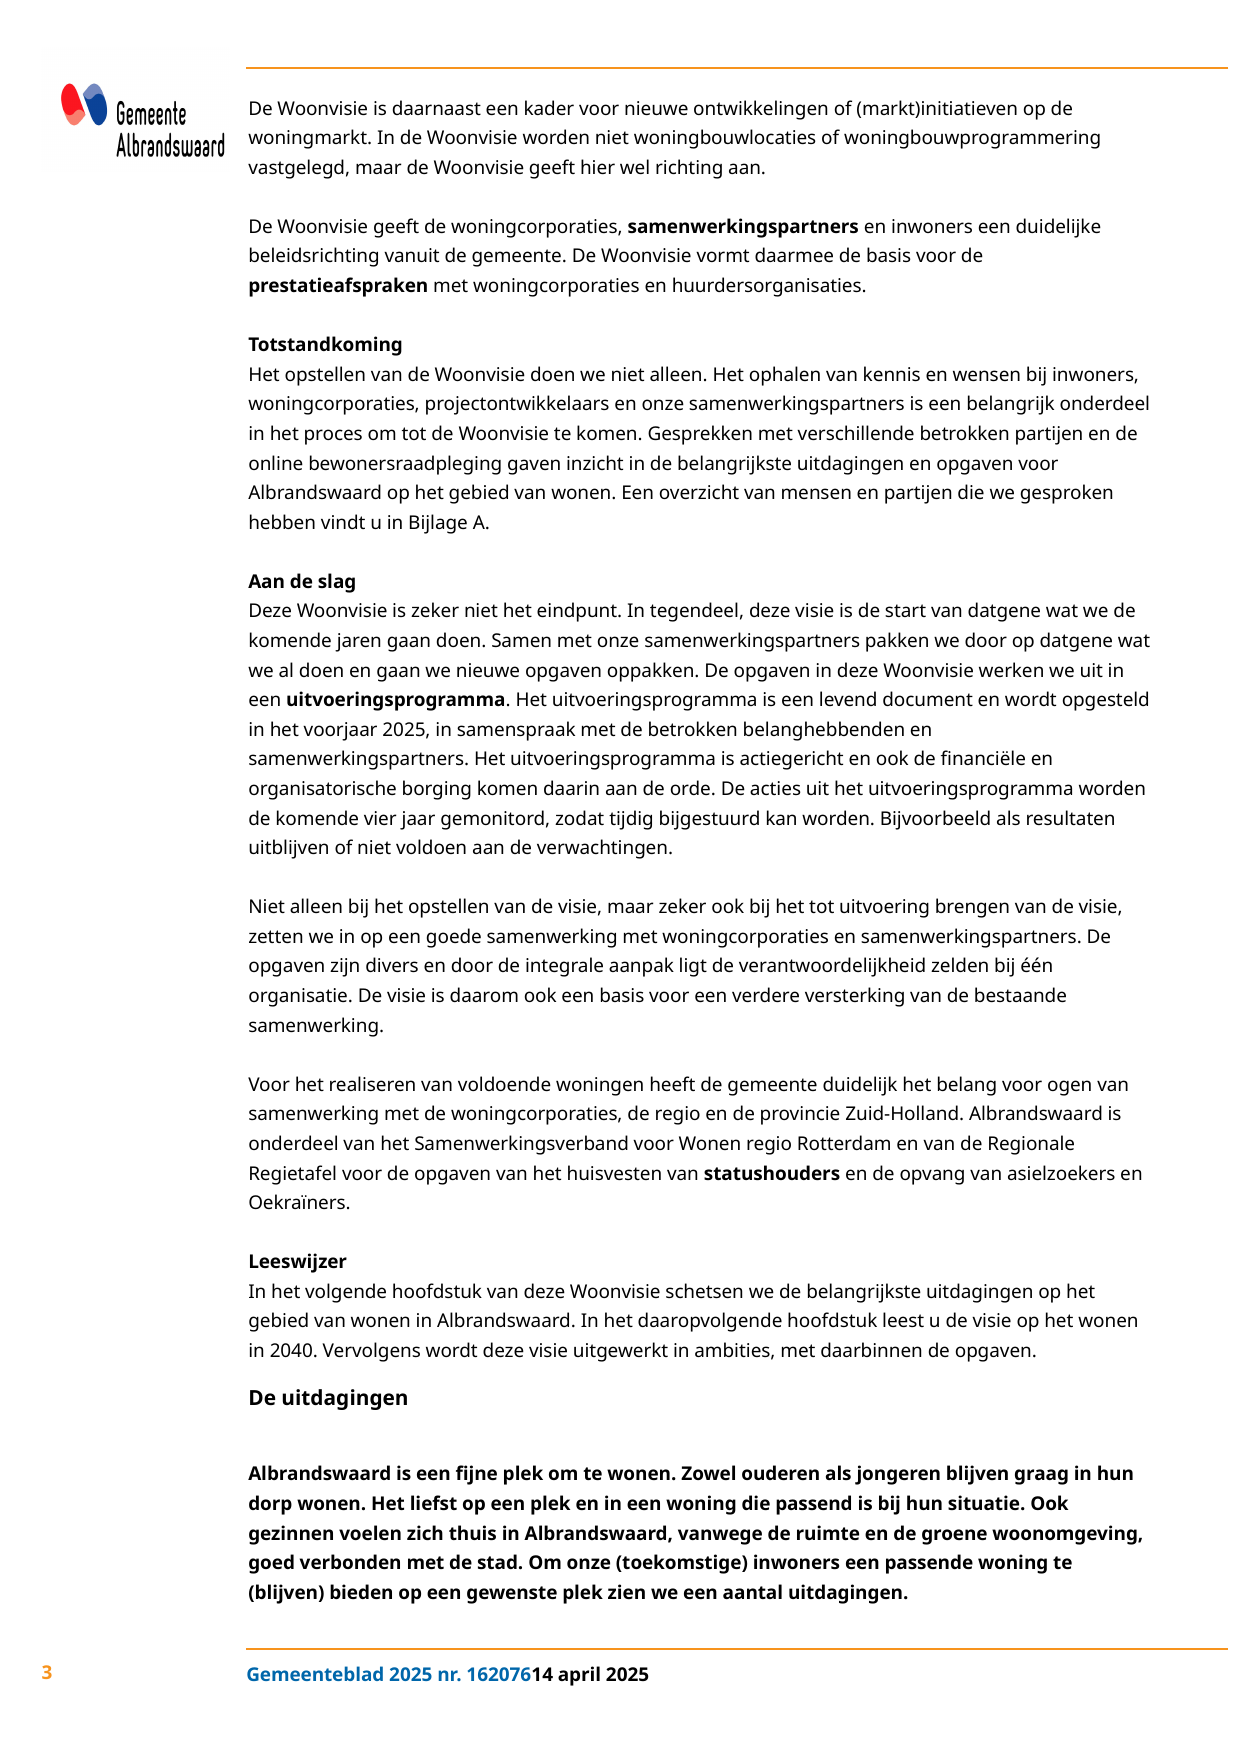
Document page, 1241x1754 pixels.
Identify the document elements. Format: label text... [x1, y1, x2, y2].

picture [41, 47, 231, 172]
text Voor het realiseren van voldoende woningen heeft de gemeente duidelijk het belang voor ogen van samenwerking met de woningcorporaties, de regio en de provincie Zuid-Holland. Albrandswaard is onderdeel van het Samenwerkingsverband voor Wonen regio Rotterdam en van de Regionale Regietafel voor de opgaven van het huisvesten van statushouders en de opvang van asielzoekers en Oekraïners. [248, 1071, 1152, 1215]
text Aan de slag [248, 568, 1152, 594]
text Leeswijzer [248, 1248, 1152, 1274]
text Totstandkoming [248, 331, 1152, 357]
text Deze Woonvisie is zeker niet het eindpunt. In tegendeel, deze visie is de start van datgene wat we de komende jaren gaan doen. Samen met onze samenwerkingspartners pakken we door op datgene wat we al doen en gaan we nieuwe opgaven oppakken. De opgaven in deze Woonvisie werken we uit in een uitvoeringsprogramma. Het uitvoeringsprogramma is een levend document en wordt opgesteld in het voorjaar 2025, in samenspraak met de betrokken belanghebbenden en samenwerkingspartners. Het uitvoeringsprogramma is actiegericht en ook de financiële en organisatorische borging komen daarin aan de orde. De acties uit het uitvoeringsprogramma worden de komende vier jaar gemonitord, zodat tijdig bijgestuurd kan worden. Bijvoorbeeld als resultaten uitblijven of niet voldoen aan de verwachtingen. [248, 598, 1152, 860]
text De Woonvisie geeft de woningcorporaties, samenwerkingspartners en inwoners een duidelijke beleidsrichting vanuit de gemeente. De Woonvisie vormt daarmee de basis voor de prestatieafspraken met woningcorporaties en huurdersorganisaties. [248, 213, 1152, 298]
text De Woonvisie is daarnaast een kader voor nieuwe ontwikkelingen of (markt)initiatieven op de woningmarkt. In de Woonvisie worden niet woningbouwlocaties of woningbouwprogrammering vastgelegd, maar de Woonvisie geeft hier wel richting aan. [248, 95, 1152, 180]
text Het opstellen van de Woonvisie doen we niet alleen. Het ophalen van kennis en wensen bij inwoners, woningcorporaties, projectontwikkelaars en onze samenwerkingspartners is een belangrijk onderdeel in het proces om tot de Woonvisie te komen. Gesprekken met verschillende betrokken partijen en de online bewonersraadpleging gaven inzicht in de belangrijkste uitdagingen en opgaven voor Albrandswaard op het gebied van wonen. Een overzicht van mensen en partijen die we gesproken hebben vindt u in Bijlage A. [248, 361, 1152, 535]
text Niet alleen bij het opstellen van de visie, maar zeker ook bij het tot uitvoering brengen van de visie, zetten we in op een goede samenwerking met woningcorporaties en samenwerkingspartners. De opgaven zijn divers en door de integrale aanpak ligt de verantwoordelijkheid zelden bij één organisatie. De visie is daarom ook een basis voor een verdere versterking van de bestaande samenwerking. [248, 893, 1152, 1038]
text In het volgende hoofdstuk van deze Woonvisie schetsen we de belangrijkste uitdagingen op het gebied van wonen in Albrandswaard. In het daaropvolgende hoofdstuk leest u de visie op het wonen in 2040. Vervolgens wordt deze visie uitgewerkt in ambities, met daarbinnen de opgaven. [248, 1278, 1152, 1363]
text Albrandswaard is een fijne plek om te wonen. Zowel ouderen als jongeren blijven graag in hun dorp wonen. Het liefst op een plek en in een woning die passend is bij hun situatie. Ook gezinnen voelen zich thuis in Albrandswaard, vanwege de ruimte en de groene woonomgeving, goed verbonden met de stad. Om onze (toekomstige) inwoners een passende woning te (blijven) bieden op een gewenste plek zien we een aantal uitdagingen. [248, 1461, 1152, 1605]
text De uitdagingen [248, 1383, 1152, 1411]
